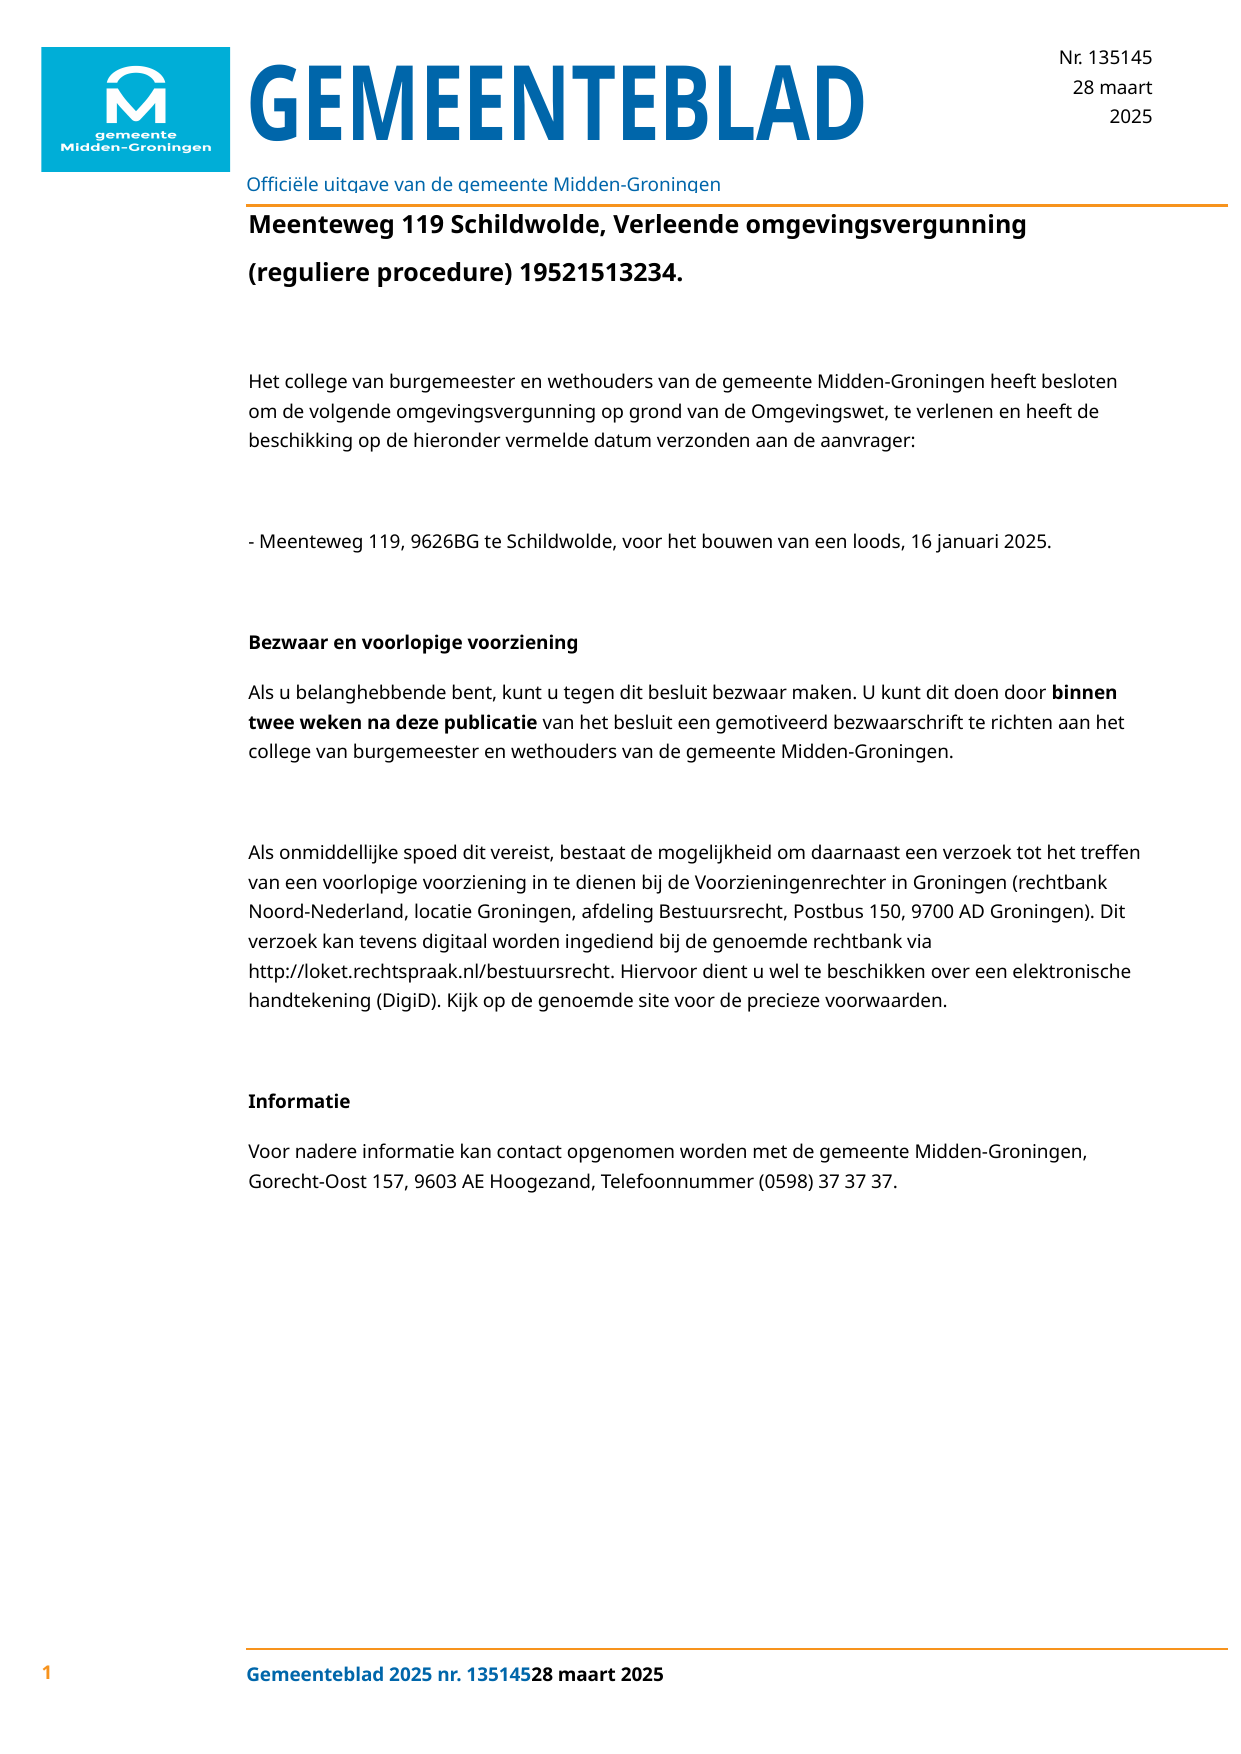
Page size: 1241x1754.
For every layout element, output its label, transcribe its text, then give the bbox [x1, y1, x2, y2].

text Als u belanghebbende bent, kunt u tegen dit besluit bezwaar maken. U kunt dit doen door binnen twee weken na deze publicatie van het besluit een gemotiveerd bezwaarschrift te richten aan het college van burgemeester en wethouders van de gemeente Midden-Groningen. [248, 679, 1152, 764]
text Het college van burgemeester en wethouders van de gemeente Midden-Groningen heeft besloten om de volgende omgevingsvergunning op grond van de Omgevingswet, te verlenen en heeft de beschikking op de hieronder vermelde datum verzonden aan de aanvrager: [248, 368, 1152, 453]
picture [107, 89, 165, 122]
text Meenteweg 119 Schildwolde, Verleende omgevingsvergunning (reguliere procedure) 19521513234. [248, 207, 1152, 288]
text - Meenteweg 119, 9626BG te Schildwolde, voor het bouwen van een loods, 16 januari 2025. [248, 528, 1152, 554]
text Informatie [248, 1088, 1152, 1114]
picture [108, 66, 164, 82]
text Voor nadere informatie kan contact opgenomen worden met de gemeente Midden-Groningen, Gorecht-Oost 157, 9603 AE Hoogezand, Telefoonnummer (0598) 37 37 37. [248, 1139, 1152, 1194]
picture [184, 146, 190, 153]
text Als onmiddellijke spoed dit vereist, bestaat de mogelijkheid om daarnaast een verzoek tot het treffen van een voorlopige voorziening in te dienen bij de Voorzieningenrechter in Groningen (rechtbank Noord-Nederland, locatie Groningen, afdeling Bestuursrecht, Postbus 150, 9700 AD Groningen). Dit verzoek kan tevens digitaal worden ingediend bij de genoemde rechtbank via http://loket.rechtspraak.nl/bestuursrecht. Hiervoor dient u wel te beschikken over een elektronische handtekening (DigiD). Kijk op de genoemde site voor de precieze voorwaarden. [248, 839, 1152, 1013]
text Bezwaar en voorlopige voorziening [248, 629, 1152, 655]
